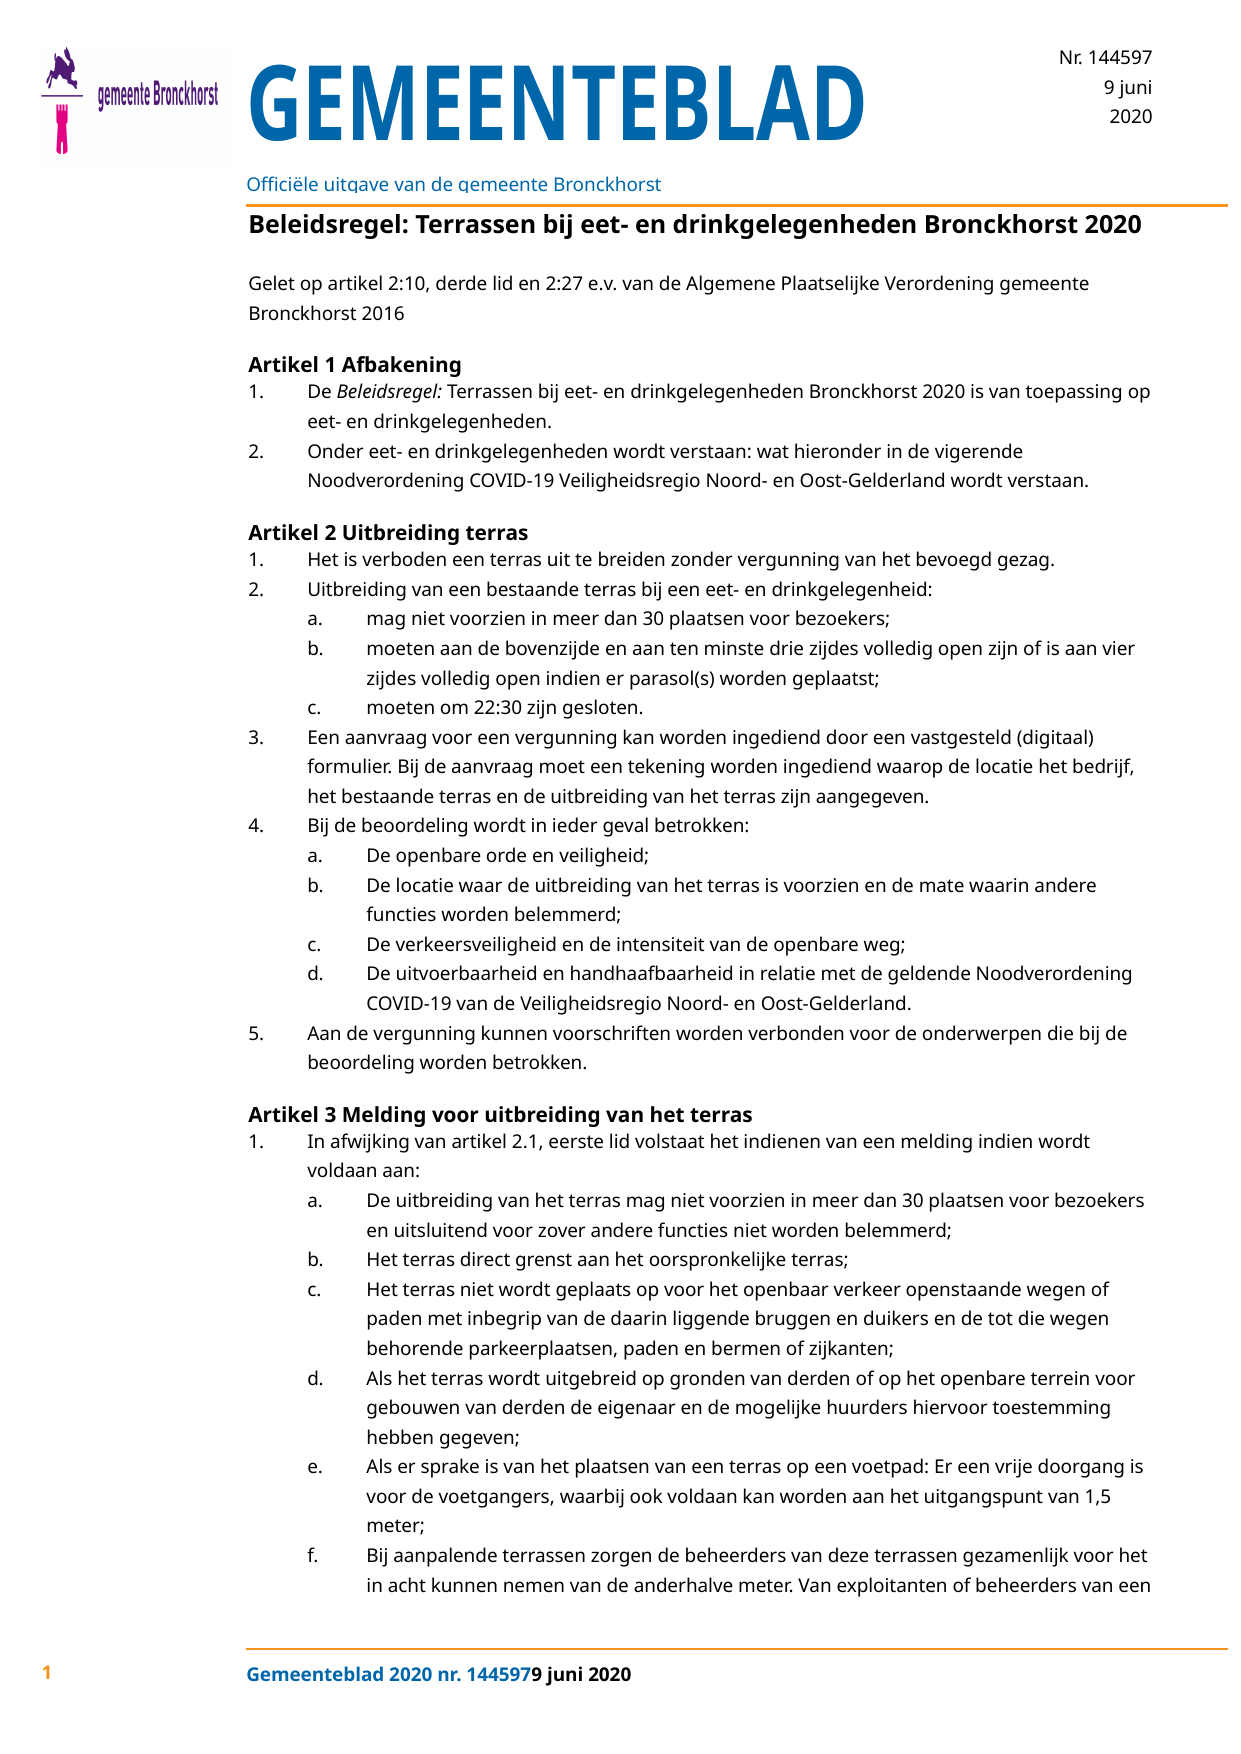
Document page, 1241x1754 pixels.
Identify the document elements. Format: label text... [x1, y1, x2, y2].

list Bij de beoordeling wordt in ieder geval betrokken: [248, 813, 1152, 838]
list Een aanvraag voor een vergunning kan worden ingediend door een vastgesteld (digitaal) formulier. Bij de aanvraag moet een tekening worden ingediend waarop de locatie het bedrijf, het bestaande terras en de uitbreiding van het terras zijn aangegeven. [248, 724, 1152, 809]
list Het terras niet wordt geplaats op voor het openbaar verkeer openstaande wegen of paden met inbegrip van de daarin liggende bruggen en duikers en de tot die wegen behorende parkeerplaatsen, paden en bermen of zijkanten; [307, 1276, 1152, 1361]
list De locatie waar de uitbreiding van het terras is voorzien en de mate waarin andere functies worden belemmerd; [307, 872, 1152, 927]
list Als het terras wordt uitgebreid op gronden van derden of op het openbare terrein voor gebouwen van derden de eigenaar en de mogelijke huurders hiervoor toestemming hebben gegeven; [307, 1365, 1152, 1450]
list Het is verboden een terras uit te breiden zonder vergunning van het bevoegd gezag. [248, 546, 1152, 572]
list Uitbreiding van een bestaande terras bij een eet- en drinkgelegenheid: [248, 576, 1152, 602]
text Gelet op artikel 2:10, derde lid en 2:27 e.v. van de Algemene Plaatselijke Verordening gemeente Bronckhorst 2016 [248, 270, 1152, 326]
list De uitvoerbaarheid en handhaafbaarheid in relatie met de geldende Noodverordening COVID-19 van de Veiligheidsregio Noord- en Oost-Gelderland. [307, 961, 1152, 1016]
list mag niet voorzien in meer dan 30 plaatsen voor bezoekers; [307, 606, 1152, 631]
list De openbare orde en veiligheid; [307, 842, 1152, 868]
list Aan de vergunning kunnen voorschriften worden verbonden voor de onderwerpen die bij de beoordeling worden betrokken. [248, 1020, 1152, 1075]
list Het terras direct grenst aan het oorspronkelijke terras; [307, 1246, 1152, 1272]
list In afwijking van artikel 2.1, eerste lid volstaat het indienen van een melding indien wordt voldaan aan: [248, 1128, 1152, 1183]
list De uitbreiding van het terras mag niet voorzien in meer dan 30 plaatsen voor bezoekers en uitsluitend voor zover andere functies niet worden belemmerd; [307, 1187, 1152, 1243]
list De Beleidsregel: Terrassen bij eet- en drinkgelegenheden Bronckhorst 2020 is van toepassing op eet- en drinkgelegenheden. [248, 379, 1152, 434]
list moeten om 22:30 zijn gesloten. [307, 694, 1152, 720]
list Als er sprake is van het plaatsen van een terras op een voetpad: Er een vrije doorgang is voor de voetgangers, waarbij ook voldaan kan worden aan het uitgangspunt van 1,5 meter; [307, 1453, 1152, 1538]
text Artikel 2 Uitbreiding terras [248, 518, 1152, 546]
list Bij aanpalende terrassen zorgen de beheerders van deze terrassen gezamenlijk voor het in acht kunnen nemen van de anderhalve meter. Van exploitanten of beheerders van een [307, 1542, 1152, 1598]
picture [41, 47, 231, 172]
list De verkeersveiligheid en de intensiteit van de openbare weg; [307, 931, 1152, 957]
list Onder eet- en drinkgelegenheden wordt verstaan: wat hieronder in de vigerende Noodverordening COVID-19 Veiligheidsregio Noord- en Oost-Gelderland wordt verstaan. [248, 438, 1152, 493]
text Artikel 3 Melding voor uitbreiding van het terras [248, 1100, 1152, 1128]
text Beleidsregel: Terrassen bij eet- en drinkgelegenheden Bronckhorst 2020 [248, 207, 1152, 241]
text Artikel 1 Afbakening [248, 350, 1152, 379]
list moeten aan de bovenzijde en aan ten minste drie zijdes volledig open zijn of is aan vier zijdes volledig open indien er parasol(s) worden geplaatst; [307, 635, 1152, 690]
